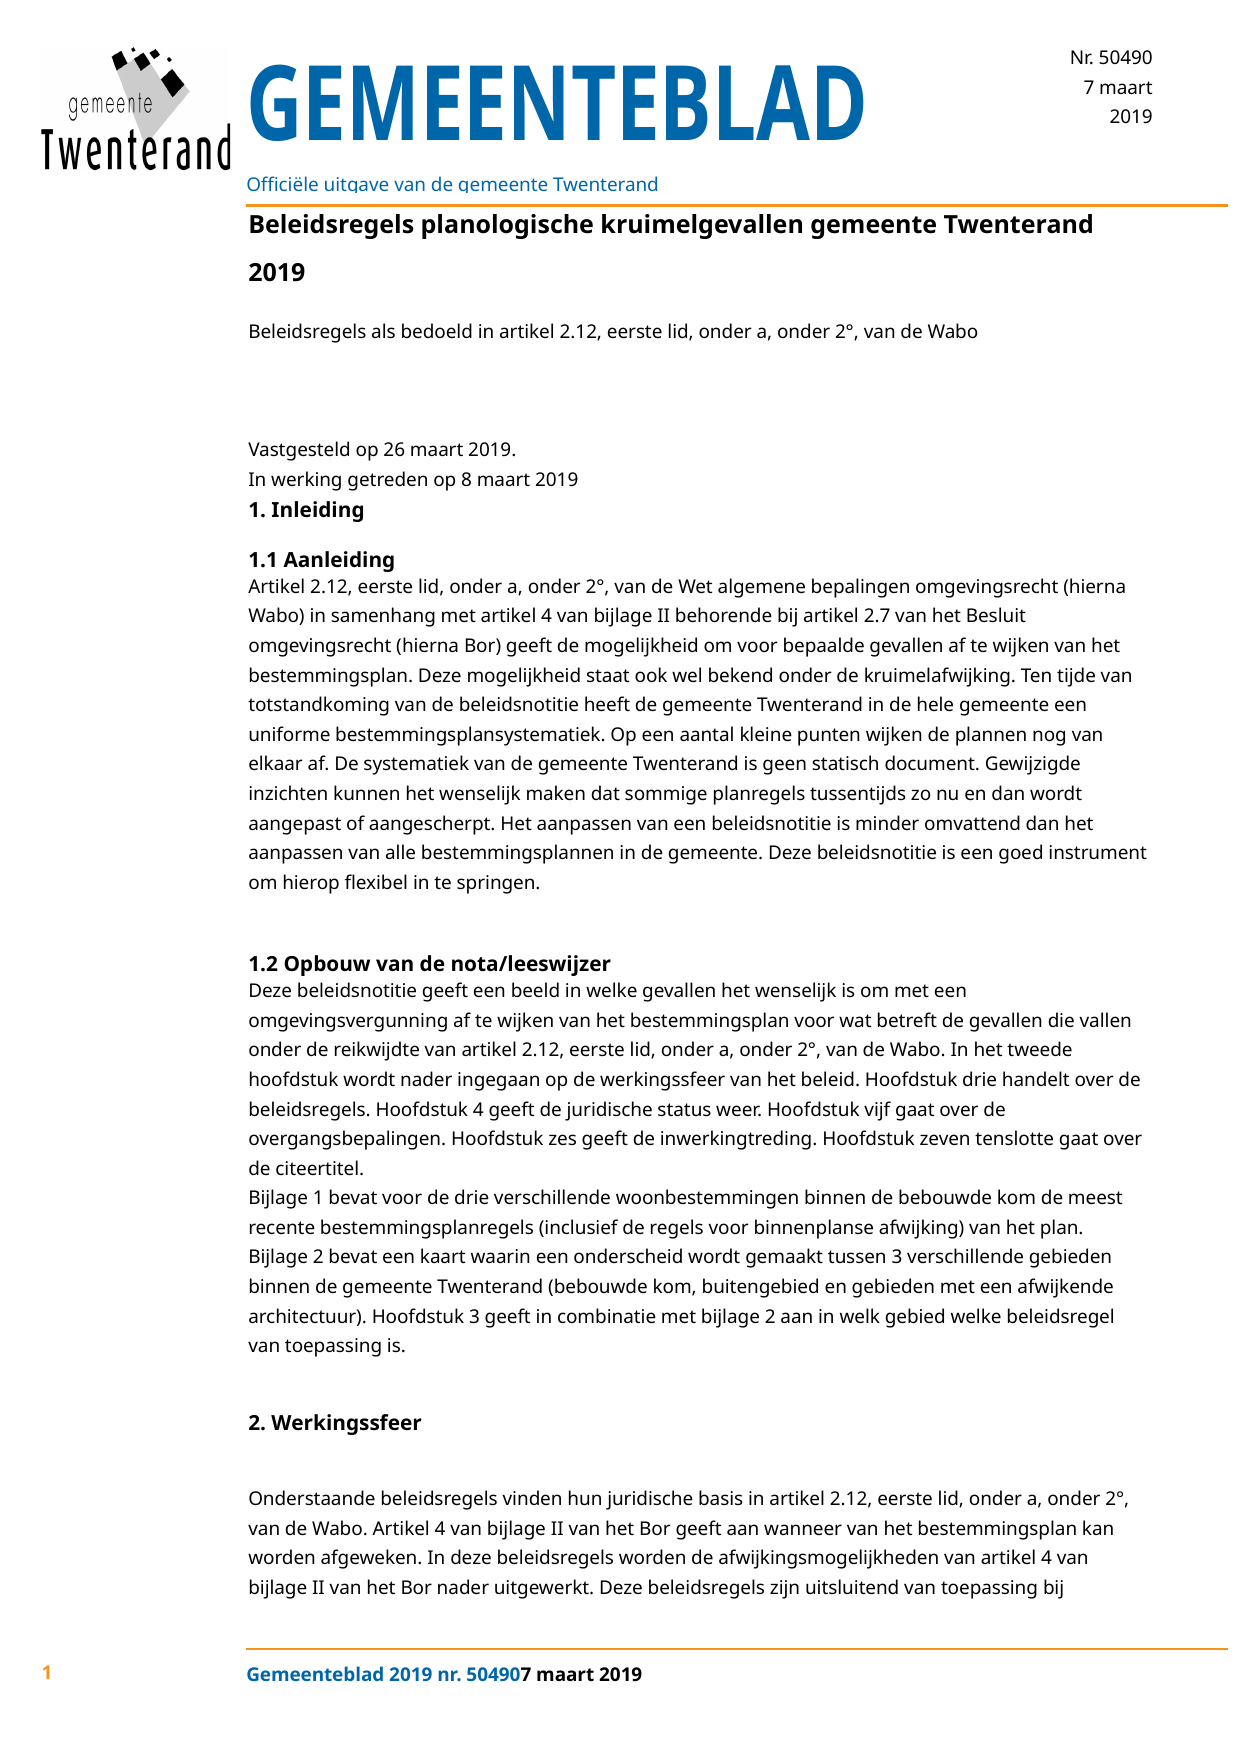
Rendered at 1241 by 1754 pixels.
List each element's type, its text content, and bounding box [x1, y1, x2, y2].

text 1. Inleiding [248, 495, 1152, 524]
text Beleidsregels als bedoeld in artikel 2.12, eerste lid, onder a, onder 2°, van de Wabo [248, 318, 1152, 344]
text Bijlage 2 bevat een kaart waarin een onderscheid wordt gemaakt tussen 3 verschillende gebieden binnen de gemeente Twenterand (bebouwde kom, buitengebied en gebieden met een afwijkende architectuur). Hoofdstuk 3 geeft in combinatie met bijlage 2 aan in welk gebied welke beleidsregel van toepassing is. [248, 1244, 1152, 1358]
picture [41, 47, 231, 172]
text Deze beleidsnotitie geeft een beeld in welke gevallen het wenselijk is om met een omgevingsvergunning af te wijken van het bestemmingsplan voor wat betreft de gevallen die vallen onder de reikwijdte van artikel 2.12, eerste lid, onder a, onder 2°, van de Wabo. In het tweede hoofdstuk wordt nader ingegaan op de werkingssfeer van het beleid. Hoofdstuk drie handelt over de beleidsregels. Hoofdstuk 4 geeft de juridische status weer. Hoofdstuk vijf gaat over de overgangsbepalingen. Hoofdstuk zes geeft de inwerkingtreding. Hoofdstuk zeven tenslotte gaat over de citeertitel. [248, 977, 1152, 1181]
text Bijlage 1 bevat voor de drie verschillende woonbestemmingen binnen de bebouwde kom de meest recente bestemmingsplanregels (inclusief de regels voor binnenplanse afwijking) van het plan. [248, 1184, 1152, 1240]
text Vastgesteld op 26 maart 2019. [248, 436, 1152, 462]
text In werking getreden op 8 maart 2019 [248, 466, 1152, 492]
text 2. Werkingssfeer [248, 1408, 1152, 1436]
text 1.1 Aanleiding [248, 545, 1152, 573]
text Beleidsregels planologische kruimelgevallen gemeente Twenterand 2019 [248, 207, 1152, 288]
text 1.2 Opbouw van de nota/leeswijzer [248, 949, 1152, 977]
text Artikel 2.12, eerste lid, onder a, onder 2°, van de Wet algemene bepalingen omgevingsrecht (hierna Wabo) in samenhang met artikel 4 van bijlage II behorende bij artikel 2.7 van het Besluit omgevingsrecht (hierna Bor) geeft de mogelijkheid om voor bepaalde gevallen af te wijken van het bestemmingsplan. Deze mogelijkheid staat ook wel bekend onder de kruimelafwijking. Ten tijde van totstandkoming van de beleidsnotitie heeft de gemeente Twenterand in de hele gemeente een uniforme bestemmingsplansystematiek. Op een aantal kleine punten wijken de plannen nog van elkaar af. De systematiek van de gemeente Twenterand is geen statisch document. Gewijzigde inzichten kunnen het wenselijk maken dat sommige planregels tussentijds zo nu en dan wordt aangepast of aangescherpt. Het aanpassen van een beleidsnotitie is minder omvattend dan het aanpassen van alle bestemmingsplannen in de gemeente. Deze beleidsnotitie is een goed instrument om hierop flexibel in te springen. [248, 573, 1152, 895]
text Onderstaande beleidsregels vinden hun juridische basis in artikel 2.12, eerste lid, onder a, onder 2°, van de Wabo. Artikel 4 van bijlage II van het Bor geeft aan wanneer van het bestemmingsplan kan worden afgeweken. In deze beleidsregels worden de afwijkingsmogelijkheden van artikel 4 van bijlage II van het Bor nader uitgewerkt. Deze beleidsregels zijn uitsluitend van toepassing bij [248, 1485, 1152, 1600]
